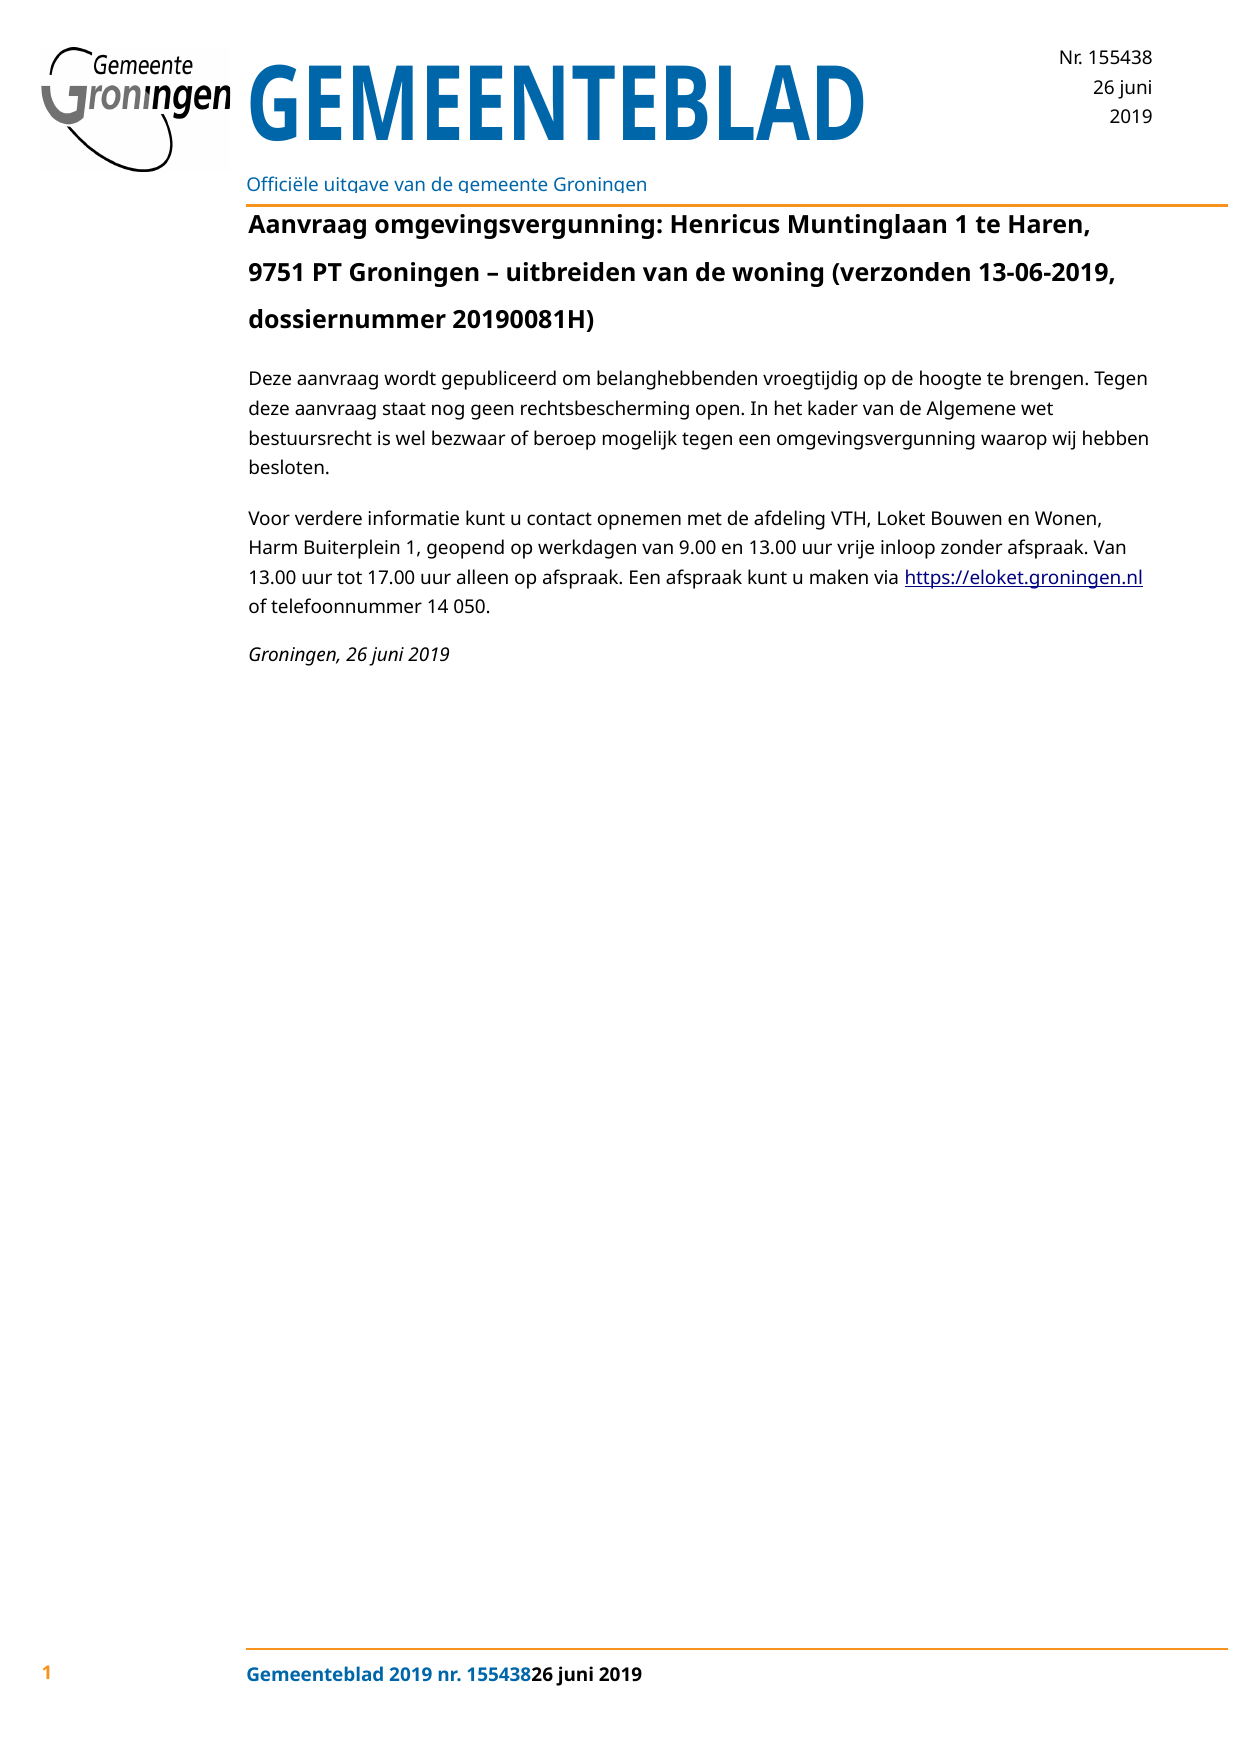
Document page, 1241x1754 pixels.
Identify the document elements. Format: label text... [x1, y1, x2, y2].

text Deze aanvraag wordt gepubliceerd om belanghebbenden vroegtijdig op de hoogte te brengen. Tegen deze aanvraag staat nog geen rechtsbescherming open. In het kader van de Algemene wet bestuursrecht is wel bezwaar of beroep mogelijk tegen een omgevingsvergunning waarop wij hebben besloten. [248, 366, 1152, 480]
text Aanvraag omgevingsvergunning: Henricus Muntinglaan 1 te Haren, 9751 PT Groningen – uitbreiden van de woning (verzonden 13-06-2019, dossiernummer 20190081H) [248, 207, 1152, 336]
text Groningen, 26 juni 2019 [248, 641, 1152, 667]
text Voor verdere informatie kunt u contact opnemen met de afdeling VTH, Loket Bouwen en Wonen, Harm Buiterplein 1, geopend op werkdagen van 9.00 en 13.00 uur vrije inloop zonder afspraak. Van 13.00 uur tot 17.00 uur alleen op afspraak. Een afspraak kunt u maken via https://eloket.groningen.nl of telefoonnummer 14 050. [248, 505, 1152, 619]
picture [41, 47, 231, 172]
